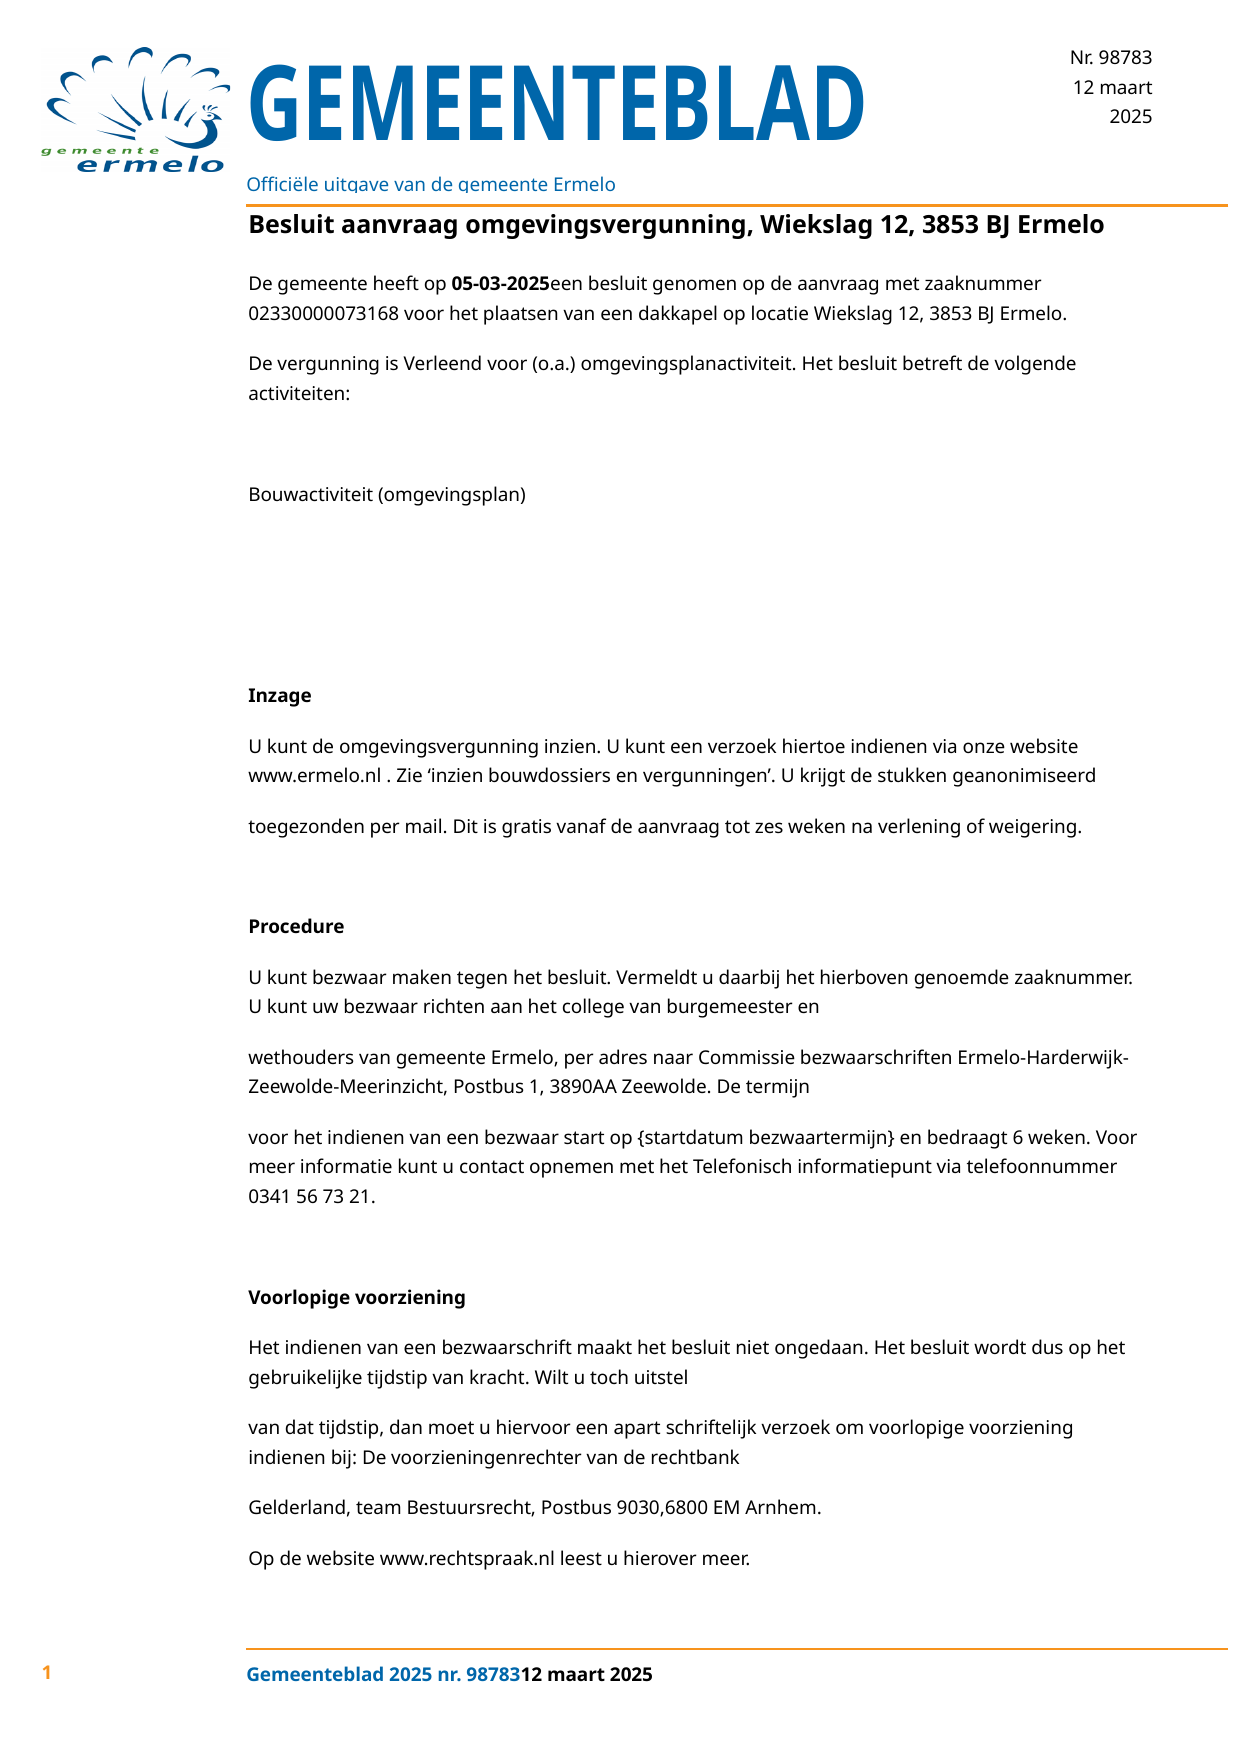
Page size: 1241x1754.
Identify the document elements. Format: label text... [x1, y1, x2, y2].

text Op de website www.rechtspraak.nl leest u hierover meer. [248, 1545, 1152, 1571]
text U kunt bezwaar maken tegen het besluit. Vermeldt u daarbij het hierboven genoemde zaaknummer. U kunt uw bezwaar richten aan het college van burgemeester en [248, 964, 1152, 1019]
text De gemeente heeft op 05-03-2025een besluit genomen op de aanvraag met zaaknummer 02330000073168 voor het plaatsen van een dakkapel op locatie Wiekslag 12, 3853 BJ Ermelo. [248, 270, 1152, 326]
text Bouwactiviteit (omgevingsplan) [248, 481, 1152, 506]
picture [41, 47, 231, 172]
text De vergunning is Verleend voor (o.a.) omgevingsplanactiviteit. Het besluit betreft de volgende activiteiten: [248, 350, 1152, 406]
text Gelderland, team Bestuursrecht, Postbus 9030,6800 EM Arnhem. [248, 1494, 1152, 1520]
text van dat tijdstip, dan moet u hiervoor een apart schriftelijk verzoek om voorlopige voorziening indienen bij: De voorzieningenrechter van de rechtbank [248, 1414, 1152, 1470]
text Voorlopige voorziening [248, 1284, 1152, 1310]
text wethouders van gemeente Ermelo, per adres naar Commissie bezwaarschriften Ermelo-Harderwijk-Zeewolde-Meerinzicht, Postbus 1, 3890AA Zeewolde. De termijn [248, 1044, 1152, 1099]
text Inzage [248, 682, 1152, 708]
text Het indienen van een bezwaarschrift maakt het besluit niet ongedaan. Het besluit wordt dus op het gebruikelijke tijdstip van kracht. Wilt u toch uitstel [248, 1334, 1152, 1390]
text Procedure [248, 914, 1152, 939]
text U kunt de omgevingsvergunning inzien. U kunt een verzoek hiertoe indienen via onze website www.ermelo.nl . Zie ‘inzien bouwdossiers en vergunningen’. U krijgt de stukken geanonimiseerd [248, 733, 1152, 788]
text Besluit aanvraag omgevingsvergunning, Wiekslag 12, 3853 BJ Ermelo [248, 207, 1152, 241]
text voor het indienen van een bezwaar start op {startdatum bezwaartermijn} en bedraagt 6 weken. Voor meer informatie kunt u contact opnemen met het Telefonisch informatiepunt via telefoonnummer 0341 56 73 21. [248, 1124, 1152, 1209]
text toegezonden per mail. Dit is gratis vanaf de aanvraag tot zes weken na verlening of weigering. [248, 813, 1152, 838]
